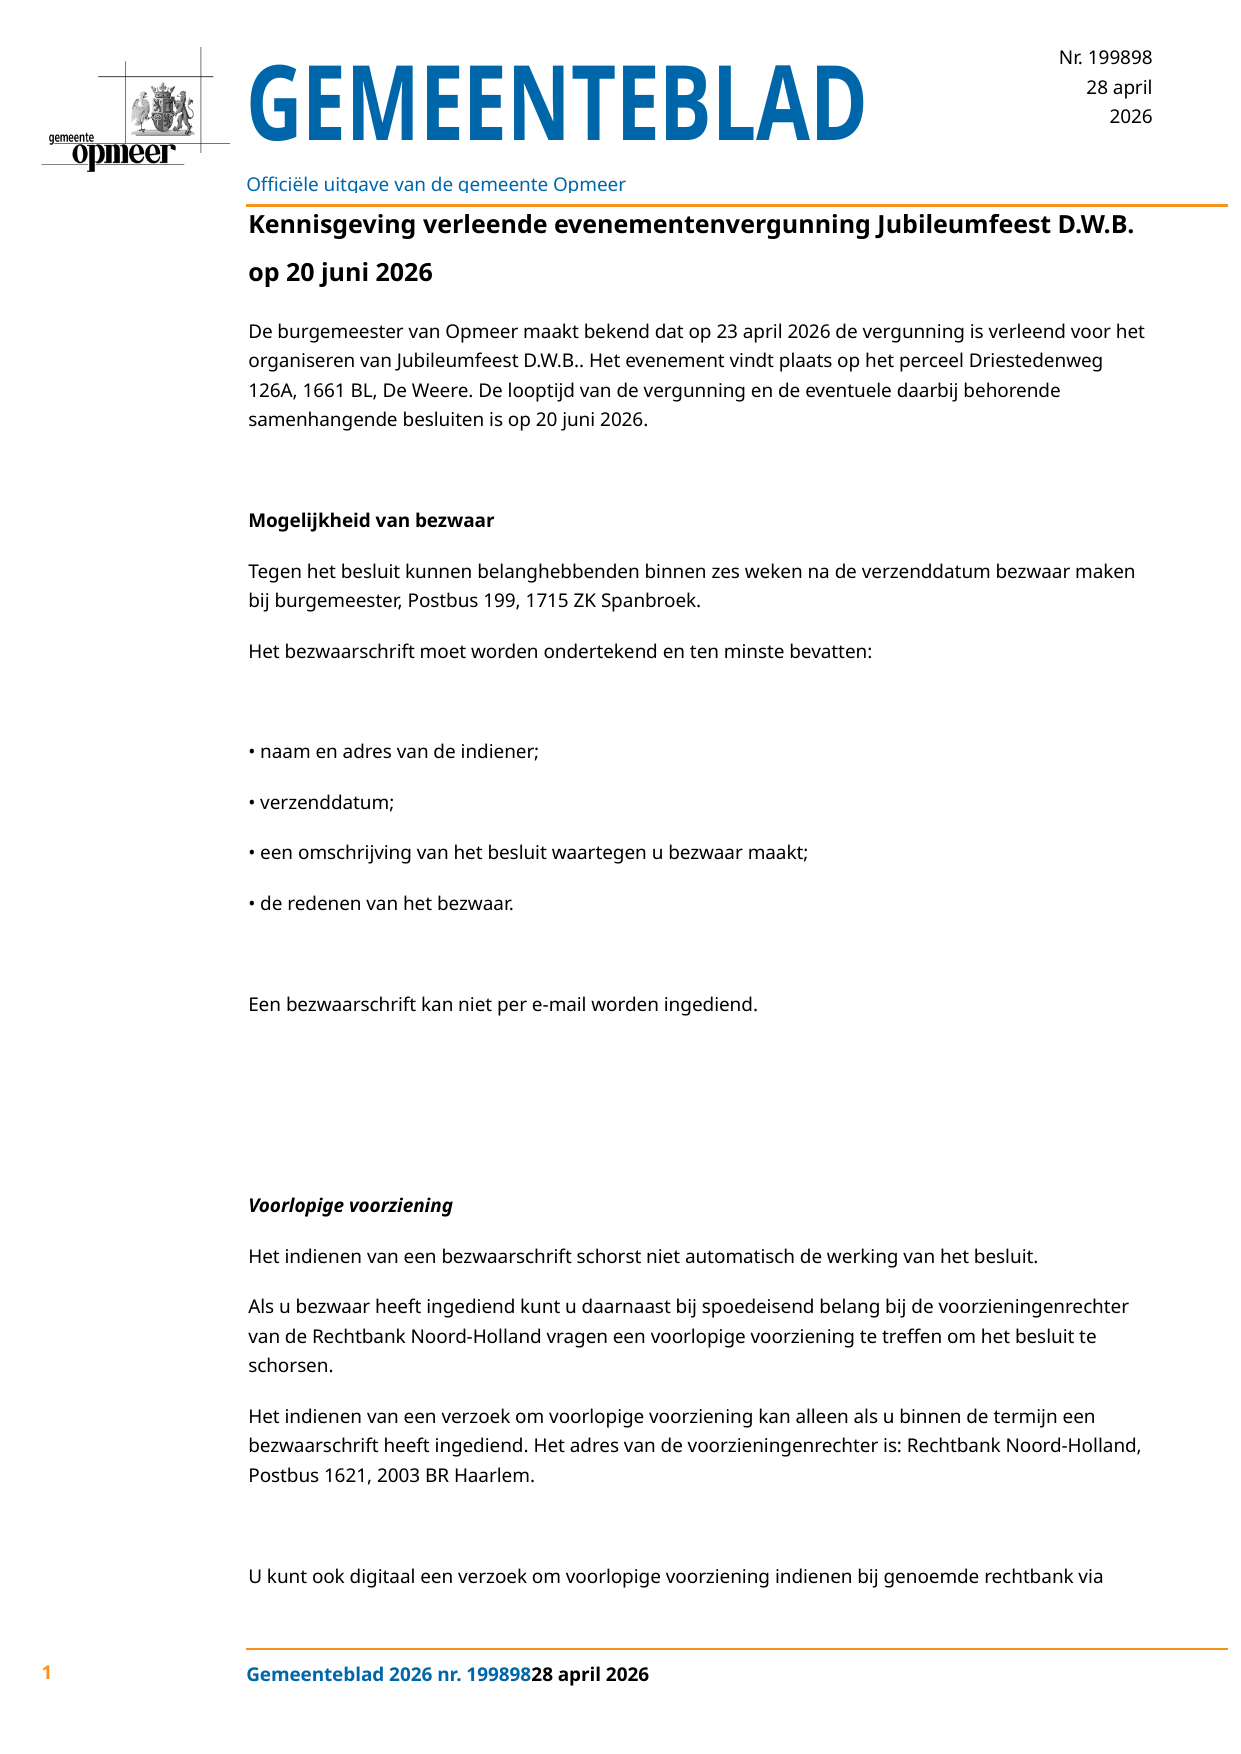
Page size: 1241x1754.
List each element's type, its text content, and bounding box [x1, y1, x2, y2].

text • een omschrijving van het besluit waartegen u bezwaar maakt; [248, 839, 1152, 865]
text De burgemeester van Opmeer maakt bekend dat op 23 april 2026 de vergunning is verleend voor het organiseren van Jubileumfeest D.W.B.. Het evenement vindt plaats op het perceel Driestedenweg 126A, 1661 BL, De Weere. De looptijd van de vergunning en de eventuele daarbij behorende samenhangende besluiten is op 20 juni 2026. [248, 318, 1152, 432]
text Als u bezwaar heeft ingediend kunt u daarnaast bij spoedeisend belang bij de voorzieningenrechter van de Rechtbank Noord-Holland vragen een voorlopige voorziening te treffen om het besluit te schorsen. [248, 1293, 1152, 1378]
text Kennisgeving verleende evenementenvergunning Jubileumfeest D.W.B. op 20 juni 2026 [248, 207, 1152, 288]
text Voorlopige voorziening [248, 1192, 1152, 1218]
text Het indienen van een verzoek om voorlopige voorziening kan alleen als u binnen de termijn een bezwaarschrift heeft ingediend. Het adres van de voorzieningenrechter is: Rechtbank Noord-Holland, Postbus 1621, 2003 BR Haarlem. [248, 1403, 1152, 1488]
text Het bezwaarschrift moet worden ondertekend en ten minste bevatten: [248, 638, 1152, 664]
text • verzenddatum; [248, 789, 1152, 815]
text U kunt ook digitaal een verzoek om voorlopige voorziening indienen bij genoemde rechtbank via [248, 1563, 1152, 1589]
text Een bezwaarschrift kan niet per e-mail worden ingediend. [248, 991, 1152, 1017]
text • de redenen van het bezwaar. [248, 890, 1152, 916]
text Het indienen van een bezwaarschrift schorst niet automatisch de werking van het besluit. [248, 1243, 1152, 1269]
text • naam en adres van de indiener; [248, 739, 1152, 764]
text Tegen het besluit kunnen belanghebbenden binnen zes weken na de verzenddatum bezwaar maken bij burgemeester, Postbus 199, 1715 ZK Spanbroek. [248, 558, 1152, 613]
picture [41, 47, 231, 172]
text Mogelijkheid van bezwaar [248, 507, 1152, 533]
